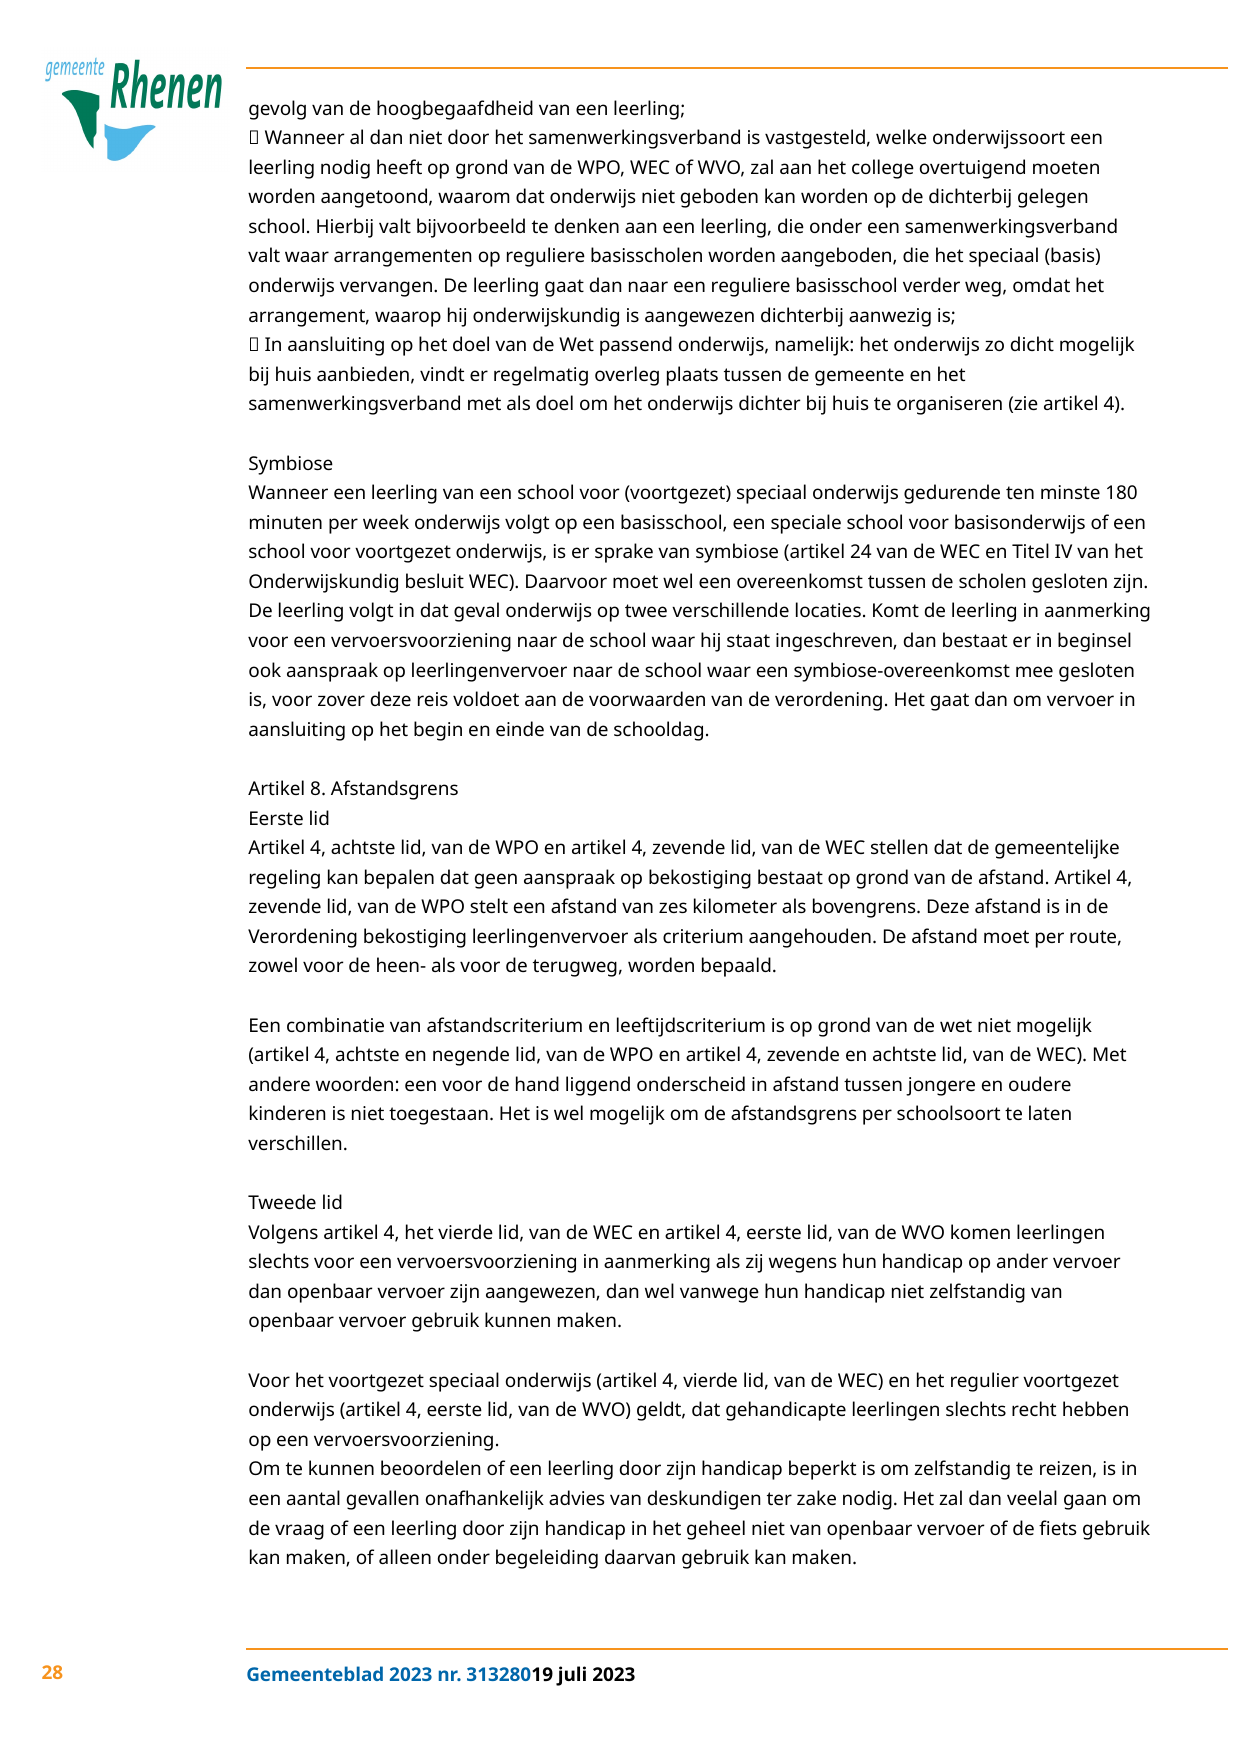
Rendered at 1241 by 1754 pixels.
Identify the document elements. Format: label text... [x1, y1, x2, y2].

text Tweede lid [248, 1189, 1152, 1215]
text Wanneer een leerling van een school voor (voortgezet) speciaal onderwijs gedurende ten minste 180 minuten per week onderwijs volgt op een basisschool, een speciale school voor basisonderwijs of een school voor voortgezet onderwijs, is er sprake van symbiose (artikel 24 van de WEC en Titel IV van het Onderwijskundig besluit WEC). Daarvoor moet wel een overeenkomst tussen de scholen gesloten zijn. De leerling volgt in dat geval onderwijs op twee verschillende locaties. Komt de leerling in aanmerking voor een vervoersvoorziening naar de school waar hij staat ingeschreven, dan bestaat er in beginsel ook aanspraak op leerlingenvervoer naar de school waar een symbiose-overeenkomst mee gesloten is, voor zover deze reis voldoet aan de voorwaarden van de verordening. Het gaat dan om vervoer in aansluiting op het begin en einde van de schooldag. [248, 479, 1152, 742]
text Voor het voortgezet speciaal onderwijs (artikel 4, vierde lid, van de WEC) en het regulier voortgezet onderwijs (artikel 4, eerste lid, van de WVO) geldt, dat gehandicapte leerlingen slechts recht hebben op een vervoersvoorziening. [248, 1367, 1152, 1452]
text Een combinatie van afstandscriterium en leeftijdscriterium is op grond van de wet niet mogelijk (artikel 4, achtste en negende lid, van de WPO en artikel 4, zevende en achtste lid, van de WEC). Met andere woorden: een voor de hand liggend onderscheid in afstand tussen jongere en oudere kinderen is niet toegestaan. Het is wel mogelijk om de afstandsgrens per schoolsoort te laten verschillen. [248, 1012, 1152, 1156]
text Volgens artikel 4, het vierde lid, van de WEC en artikel 4, eerste lid, van de WVO komen leerlingen slechts voor een vervoersvoorziening in aanmerking als zij wegens hun handicap op ander vervoer dan openbaar vervoer zijn aangewezen, dan wel vanwege hun handicap niet zelfstandig van openbaar vervoer gebruik kunnen maken. [248, 1219, 1152, 1333]
text Symbiose [248, 450, 1152, 476]
text  In aansluiting op het doel van de Wet passend onderwijs, namelijk: het onderwijs zo dicht mogelijk bij huis aanbieden, vindt er regelmatig overleg plaats tussen de gemeente en het samenwerkingsverband met als doel om het onderwijs dichter bij huis te organiseren (zie artikel 4). [248, 331, 1152, 416]
picture [41, 47, 231, 172]
text Artikel 4, achtste lid, van de WPO en artikel 4, zevende lid, van de WEC stellen dat de gemeentelijke regeling kan bepalen dat geen aanspraak op bekostiging bestaat op grond van de afstand. Artikel 4, zevende lid, van de WPO stelt een afstand van zes kilometer als bovengrens. Deze afstand is in de Verordening bekostiging leerlingenvervoer als criterium aangehouden. De afstand moet per route, zowel voor de heen- als voor de terugweg, worden bepaald. [248, 834, 1152, 978]
text Om te kunnen beoordelen of een leerling door zijn handicap beperkt is om zelfstandig te reizen, is in een aantal gevallen onafhankelijk advies van deskundigen ter zake nodig. Het zal dan veelal gaan om de vraag of een leerling door zijn handicap in het geheel niet van openbaar vervoer of de fiets gebruik kan maken, of alleen onder begeleiding daarvan gebruik kan maken. [248, 1456, 1152, 1570]
text Artikel 8. Afstandsgrens [248, 775, 1152, 801]
text  Wanneer al dan niet door het samenwerkingsverband is vastgesteld, welke onderwijssoort een leerling nodig heeft op grond van de WPO, WEC of WVO, zal aan het college overtuigend moeten worden aangetoond, waarom dat onderwijs niet geboden kan worden op de dichterbij gelegen school. Hierbij valt bijvoorbeeld te denken aan een leerling, die onder een samenwerkingsverband valt waar arrangementen op reguliere basisscholen worden aangeboden, die het speciaal (basis) onderwijs vervangen. De leerling gaat dan naar een reguliere basisschool verder weg, omdat het arrangement, waarop hij onderwijskundig is aangewezen dichterbij aanwezig is; [248, 124, 1152, 328]
text gevolg van de hoogbegaafdheid van een leerling; [248, 95, 1152, 121]
text Eerste lid [248, 805, 1152, 831]
